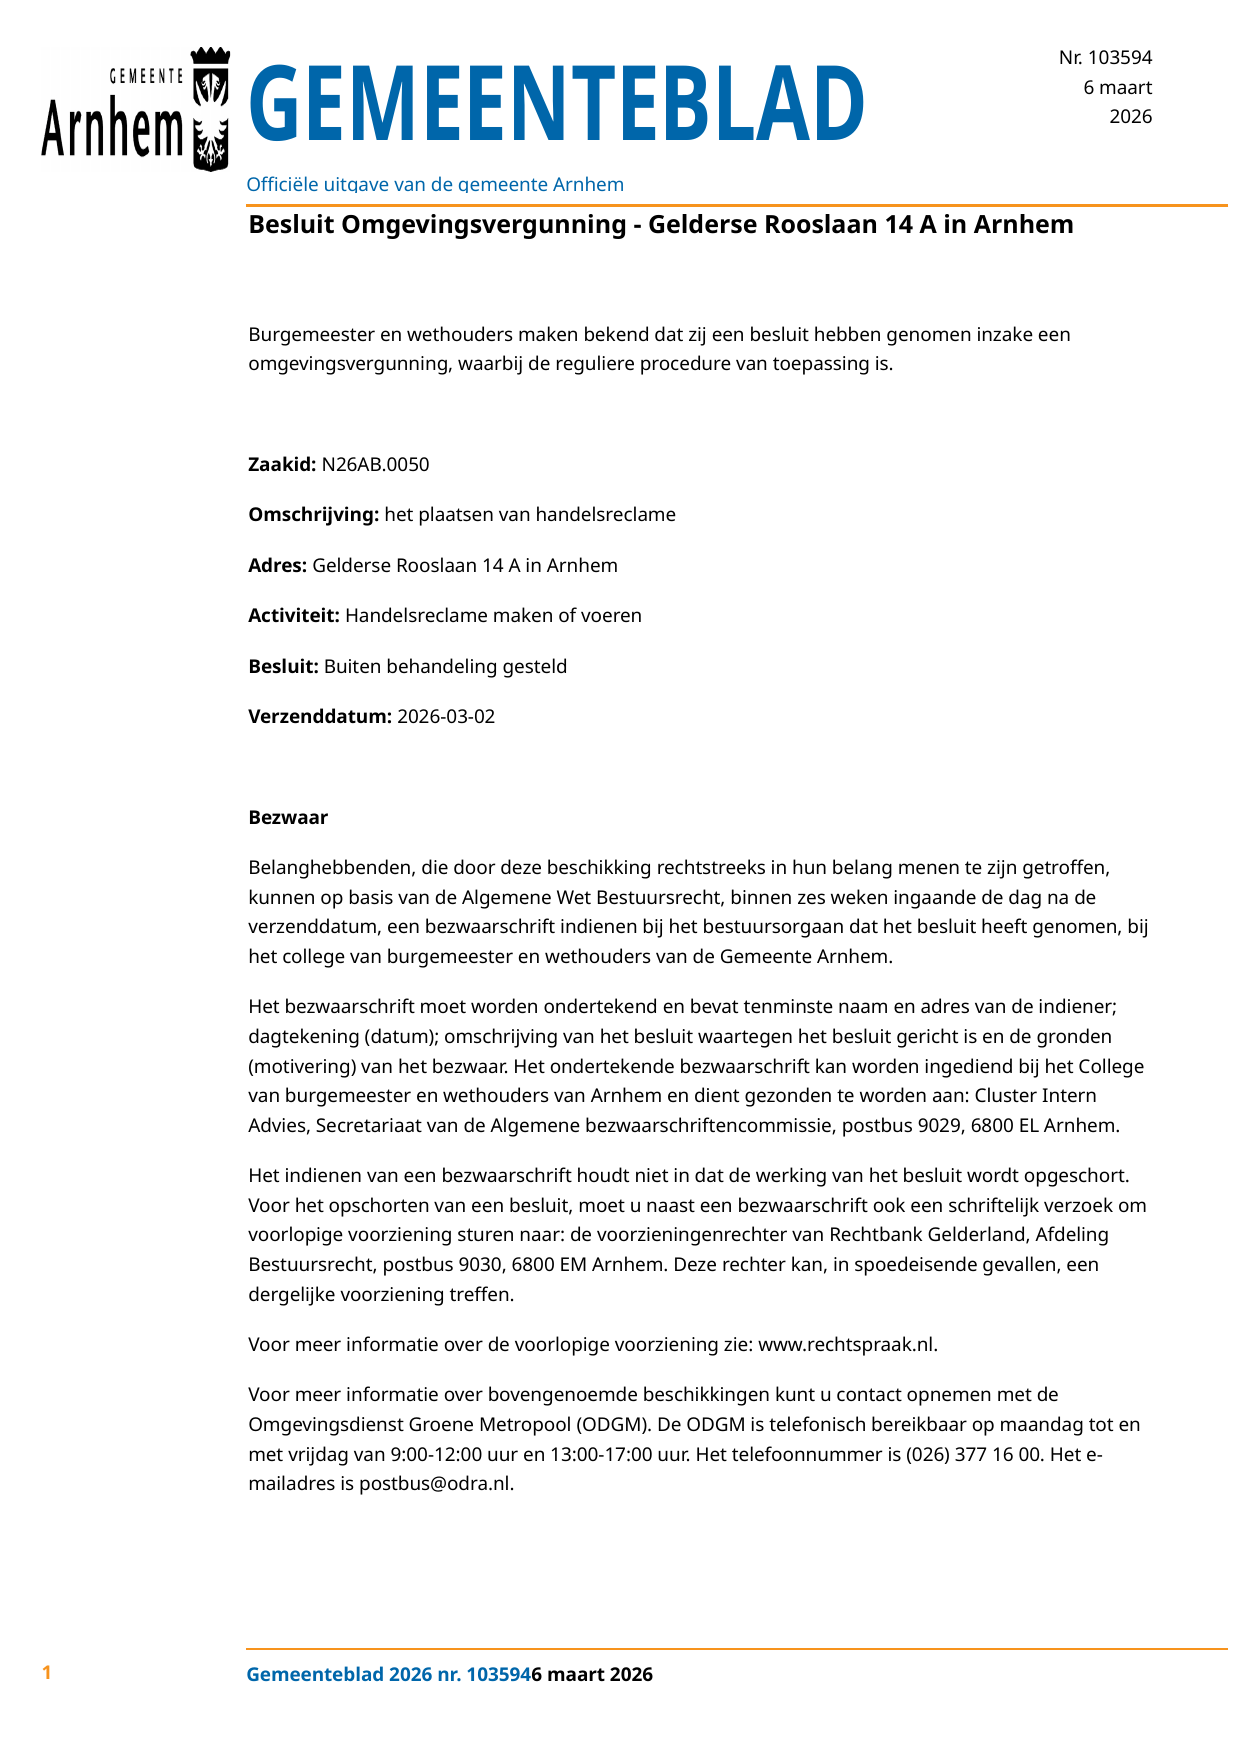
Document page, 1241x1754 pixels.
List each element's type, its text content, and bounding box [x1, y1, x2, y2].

text Het bezwaarschrift moet worden ondertekend en bevat tenminste naam en adres van de indiener; dagtekening (datum); omschrijving van het besluit waartegen het besluit gericht is en de gronden (motivering) van het bezwaar. Het ondertekende bezwaarschrift kan worden ingediend bij het College van burgemeester en wethouders van Arnhem en dient gezonden te worden aan: Cluster Intern Advies, Secretariaat van de Algemene bezwaarschriftencommissie, postbus 9029, 6800 EL Arnhem. [248, 994, 1152, 1138]
text Burgemeester en wethouders maken bekend dat zij een besluit hebben genomen inzake een omgevingsvergunning, waarbij de reguliere procedure van toepassing is. [248, 321, 1152, 376]
text Verzenddatum: 2026-03-02 [248, 703, 1152, 729]
text Voor meer informatie over bovengenoemde beschikkingen kunt u contact opnemen met de Omgevingsdienst Groene Metropool (ODGM). De ODGM is telefonisch bereikbaar op maandag tot en met vrijdag van 9:00-12:00 uur en 13:00-17:00 uur. Het telefoonnummer is (026) 377 16 00. Het e-mailadres is postbus@odra.nl. [248, 1382, 1152, 1496]
text Het indienen van een bezwaarschrift houdt niet in dat de werking van het besluit wordt opgeschort. Voor het opschorten van een besluit, moet u naast een bezwaarschrift ook een schriftelijk verzoek om voorlopige voorziening sturen naar: de voorzieningenrechter van Rechtbank Gelderland, Afdeling Bestuursrecht, postbus 9030, 6800 EM Arnhem. Deze rechter kan, in spoedeisende gevallen, een dergelijke voorziening treffen. [248, 1162, 1152, 1306]
text Zaakid: N26AB.0050 [248, 451, 1152, 477]
text Voor meer informatie over de voorlopige voorziening zie: www.rechtspraak.nl. [248, 1331, 1152, 1357]
text Omschrijving: het plaatsen van handelsreclame [248, 502, 1152, 527]
text Activiteit: Handelsreclame maken of voeren [248, 602, 1152, 628]
text Besluit Omgevingsvergunning - Gelderse Rooslaan 14 A in Arnhem [248, 207, 1152, 241]
text Adres: Gelderse Rooslaan 14 A in Arnhem [248, 552, 1152, 578]
text Belanghebbenden, die door deze beschikking rechtstreeks in hun belang menen te zijn getroffen, kunnen op basis van de Algemene Wet Bestuursrecht, binnen zes weken ingaande de dag na de verzenddatum, een bezwaarschrift indienen bij het bestuursorgaan dat het besluit heeft genomen, bij het college van burgemeester en wethouders van de Gemeente Arnhem. [248, 854, 1152, 969]
text Bezwaar [248, 804, 1152, 830]
picture [41, 47, 231, 172]
text Besluit: Buiten behandeling gesteld [248, 653, 1152, 678]
